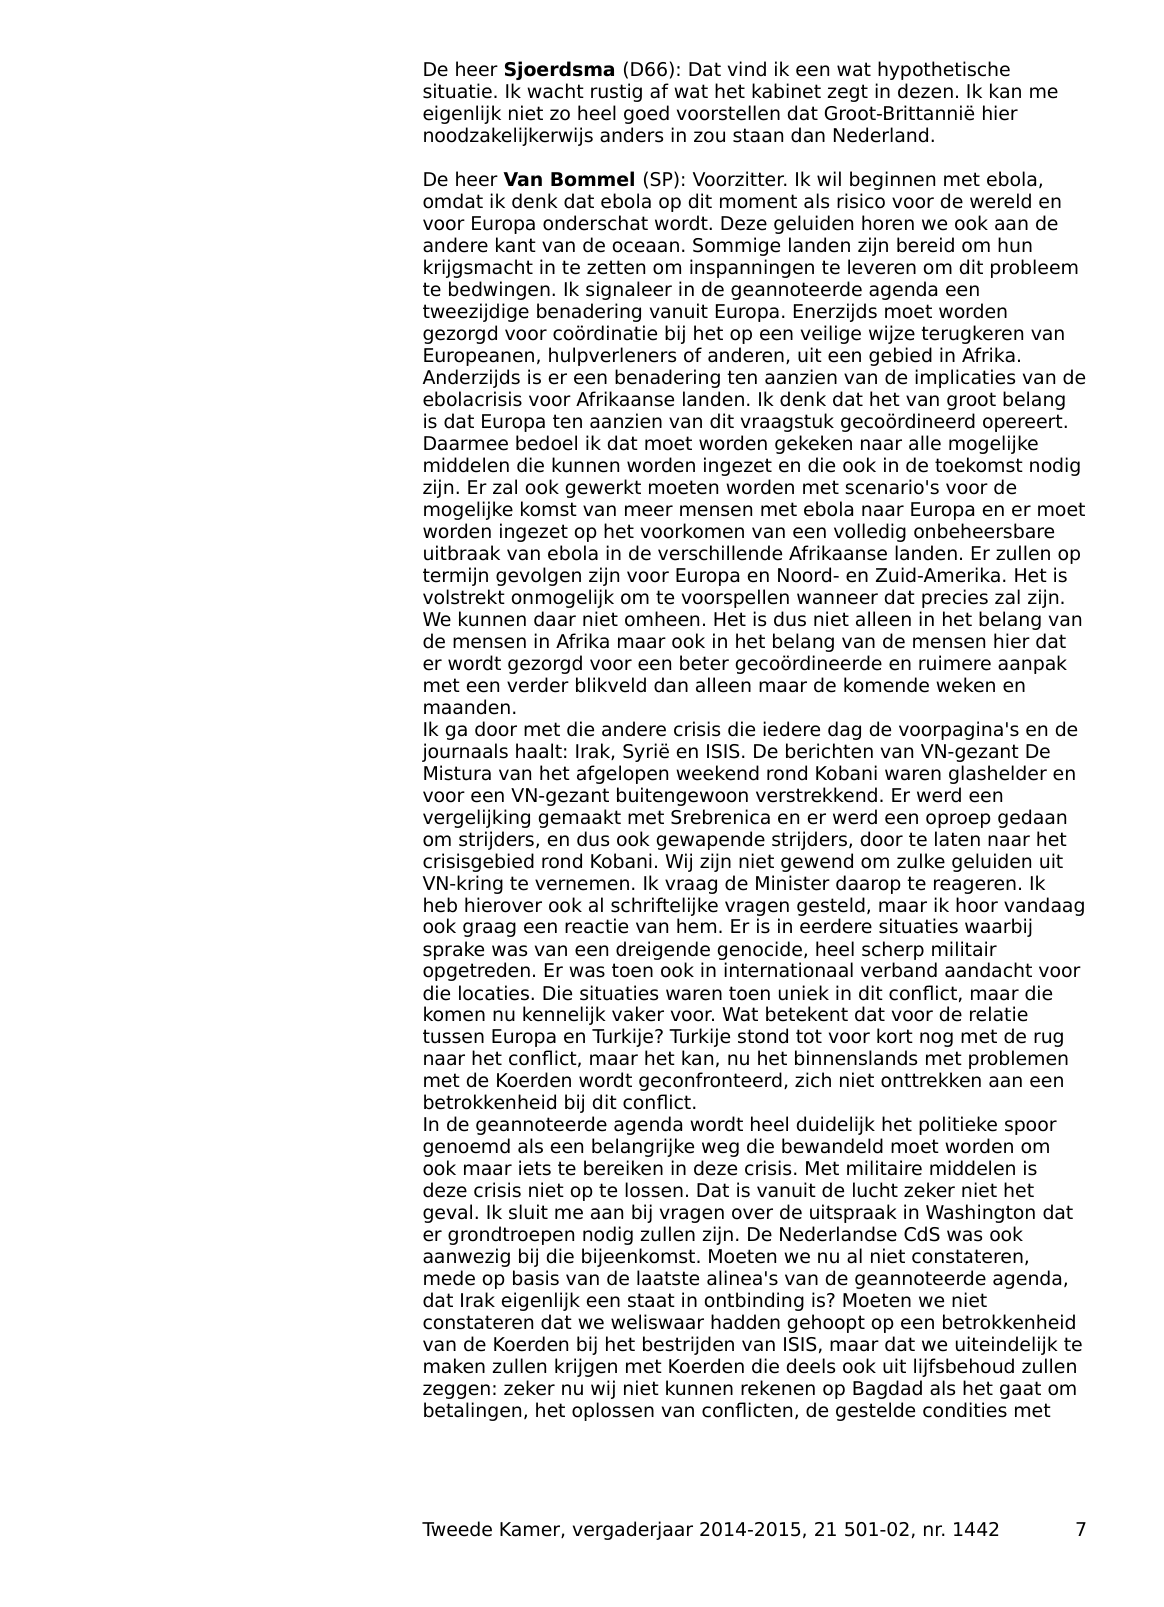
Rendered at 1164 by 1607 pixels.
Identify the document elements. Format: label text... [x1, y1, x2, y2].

text De heer Sjoerdsma (D66): Dat vind ik een wat hypothetische situatie. Ik wacht rustig af wat het kabinet zegt in dezen. Ik kan me eigenlijk niet zo heel goed voorstellen dat Groot-Brittannië hier noodzakelijkerwijs anders in zou staan dan Nederland. [422, 59, 1087, 147]
text Ik ga door met die andere crisis die iedere dag de voorpagina's en de journaals haalt: Irak, Syrië en ISIS. De berichten van VN-gezant De Mistura van het afgelopen weekend rond Kobani waren glashelder en voor een VN-gezant buitengewoon verstrekkend. Er werd een vergelijking gemaakt met Srebrenica en er werd een oproep gedaan om strijders, en dus ook gewapende strijders, door te laten naar het crisisgebied rond Kobani. Wij zijn niet gewend om zulke geluiden uit VN-kring te vernemen. Ik vraag de Minister daarop te reageren. Ik heb hierover ook al schriftelijke vragen gesteld, maar ik hoor vandaag ook graag een reactie van hem. Er is in eerdere situaties waarbij sprake was van een dreigende genocide, heel scherp militair opgetreden. Er was toen ook in internationaal verband aandacht voor die locaties. Die situaties waren toen uniek in dit conflict, maar die komen nu kennelijk vaker voor. Wat betekent dat voor de relatie tussen Europa en Turkije? Turkije stond tot voor kort nog met de rug naar het conflict, maar het kan, nu het binnenslands met problemen met de Koerden wordt geconfronteerd, zich niet onttrekken aan een betrokkenheid bij dit conflict. [422, 719, 1087, 1114]
text In de geannoteerde agenda wordt heel duidelijk het politieke spoor genoemd als een belangrijke weg die bewandeld moet worden om ook maar iets te bereiken in deze crisis. Met militaire middelen is deze crisis niet op te lossen. Dat is vanuit de lucht zeker niet het geval. Ik sluit me aan bij vragen over de uitspraak in Washington dat er grondtroepen nodig zullen zijn. De Nederlandse CdS was ook aanwezig bij die bijeenkomst. Moeten we nu al niet constateren, mede op basis van de laatste alinea's van de geannoteerde agenda, dat Irak eigenlijk een staat in ontbinding is? Moeten we niet constateren dat we weliswaar hadden gehoopt op een betrokkenheid van de Koerden bij het bestrijden van ISIS, maar dat we uiteindelijk te maken zullen krijgen met Koerden die deels ook uit lijfsbehoud zullen zeggen: zeker nu wij niet kunnen rekenen op Bagdad als het gaat om betalingen, het oplossen van conflicten, de gestelde condities met [422, 1114, 1087, 1422]
text De heer Van Bommel (SP): Voorzitter. Ik wil beginnen met ebola, omdat ik denk dat ebola op dit moment als risico voor de wereld en voor Europa onderschat wordt. Deze geluiden horen we ook aan de andere kant van de oceaan. Sommige landen zijn bereid om hun krijgsmacht in te zetten om inspanningen te leveren om dit probleem te bedwingen. Ik signaleer in de geannoteerde agenda een tweezijdige benadering vanuit Europa. Enerzijds moet worden gezorgd voor coördinatie bij het op een veilige wijze terugkeren van Europeanen, hulpverleners of anderen, uit een gebied in Afrika. Anderzijds is er een benadering ten aanzien van de implicaties van de ebolacrisis voor Afrikaanse landen. Ik denk dat het van groot belang is dat Europa ten aanzien van dit vraagstuk gecoördineerd opereert. Daarmee bedoel ik dat moet worden gekeken naar alle mogelijke middelen die kunnen worden ingezet en die ook in de toekomst nodig zijn. Er zal ook gewerkt moeten worden met scenario's voor de mogelijke komst van meer mensen met ebola naar Europa en er moet worden ingezet op het voorkomen van een volledig onbeheersbare uitbraak van ebola in de verschillende Afrikaanse landen. Er zullen op termijn gevolgen zijn voor Europa en Noord- en Zuid-Amerika. Het is volstrekt onmogelijk om te voorspellen wanneer dat precies zal zijn. We kunnen daar niet omheen. Het is dus niet alleen in het belang van de mensen in Afrika maar ook in het belang van de mensen hier dat er wordt gezorgd voor een beter gecoördineerde en ruimere aanpak met een verder blikveld dan alleen maar de komende weken en maanden. [422, 169, 1087, 719]
